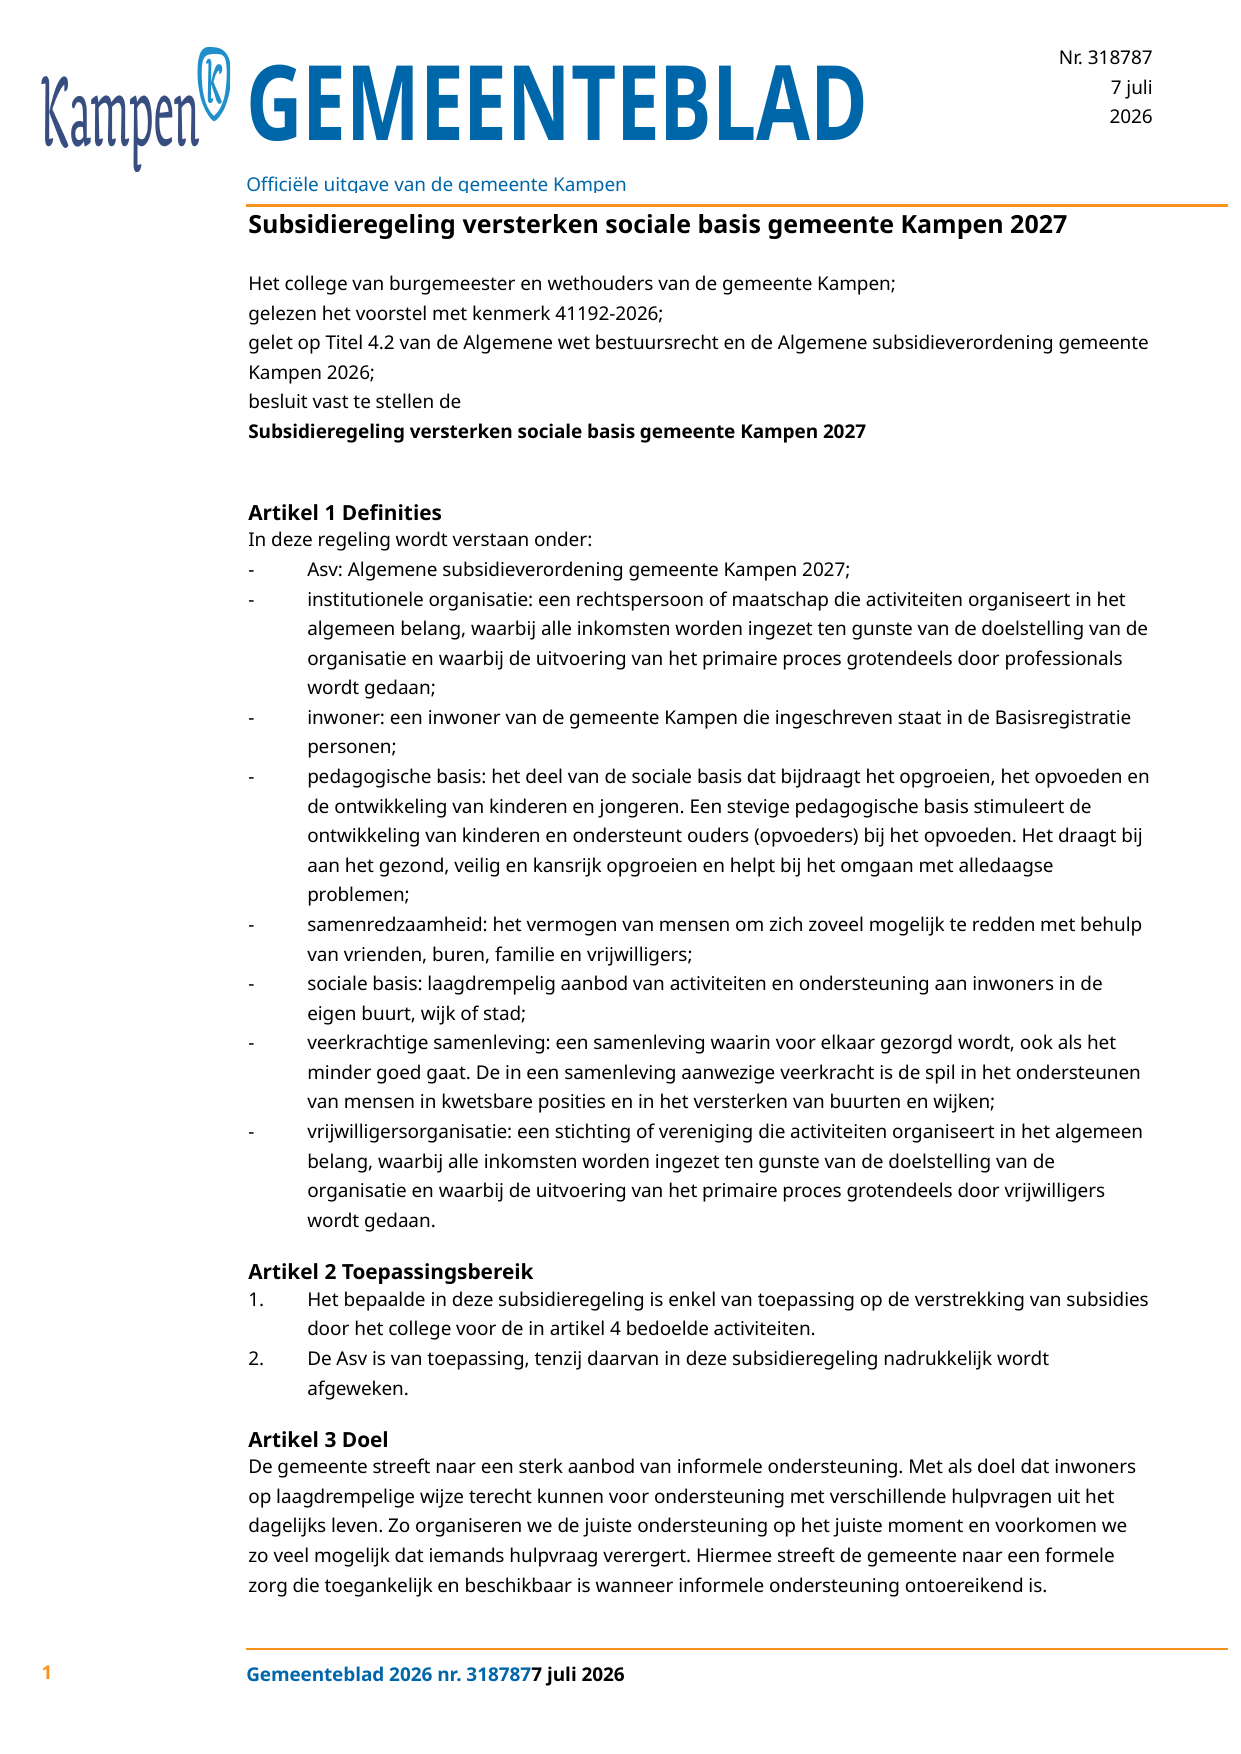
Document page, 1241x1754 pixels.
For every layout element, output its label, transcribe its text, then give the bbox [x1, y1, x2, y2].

text Artikel 2 Toepassingsbereik [248, 1257, 1152, 1286]
text besluit vast te stellen de [248, 389, 1152, 414]
list Het bepaalde in deze subsidieregeling is enkel van toepassing op de verstrekking van subsidies door het college voor de in artikel 4 bedoelde activiteiten. [248, 1286, 1152, 1341]
list pedagogische basis: het deel van de sociale basis dat bijdraagt het opgroeien, het opvoeden en de ontwikkeling van kinderen en jongeren. Een stevige pedagogische basis stimuleert de ontwikkeling van kinderen en ondersteunt ouders (opvoeders) bij het opvoeden. Het draagt bij aan het gezond, veilig en kansrijk opgroeien en helpt bij het omgaan met alledaagse problemen; [248, 763, 1152, 907]
list inwoner: een inwoner van de gemeente Kampen die ingeschreven staat in de Basisregistratie personen; [248, 704, 1152, 759]
list Asv: Algemene subsidieverordening gemeente Kampen 2027; [248, 556, 1152, 582]
list veerkrachtige samenleving: een samenleving waarin voor elkaar gezorgd wordt, ook als het minder goed gaat. De in een samenleving aanwezige veerkracht is de spil in het ondersteunen van mensen in kwetsbare posities en in het versterken van buurten en wijken; [248, 1029, 1152, 1114]
picture [41, 47, 231, 172]
text Artikel 3 Doel [248, 1425, 1152, 1453]
list De Asv is van toepassing, tenzij daarvan in deze subsidieregeling nadrukkelijk wordt afgeweken. [248, 1345, 1152, 1400]
list institutionele organisatie: een rechtspersoon of maatschap die activiteiten organiseert in het algemeen belang, waarbij alle inkomsten worden ingezet ten gunste van de doelstelling van de organisatie en waarbij de uitvoering van het primaire proces grotendeels door professionals wordt gedaan; [248, 586, 1152, 700]
text In deze regeling wordt verstaan onder: [248, 527, 1152, 552]
text Subsidieregeling versterken sociale basis gemeente Kampen 2027 [248, 207, 1152, 241]
text gelezen het voorstel met kenmerk 41192-2026; [248, 300, 1152, 326]
text Subsidieregeling versterken sociale basis gemeente Kampen 2027 [248, 418, 1152, 444]
list sociale basis: laagdrempelig aanbod van activiteiten en ondersteuning aan inwoners in de eigen buurt, wijk of stad; [248, 970, 1152, 1026]
text Artikel 1 Definities [248, 498, 1152, 527]
text De gemeente streeft naar een sterk aanbod van informele ondersteuning. Met als doel dat inwoners op laagdrempelige wijze terecht kunnen voor ondersteuning met verschillende hulpvragen uit het dagelijks leven. Zo organiseren we de juiste ondersteuning op het juiste moment en voorkomen we zo veel mogelijk dat iemands hulpvraag verergert. Hiermee streeft de gemeente naar een formele zorg die toegankelijk en beschikbaar is wanneer informele ondersteuning ontoereikend is. [248, 1453, 1152, 1598]
list samenredzaamheid: het vermogen van mensen om zich zoveel mogelijk te redden met behulp van vrienden, buren, familie en vrijwilligers; [248, 911, 1152, 967]
list vrijwilligersorganisatie: een stichting of vereniging die activiteiten organiseert in het algemeen belang, waarbij alle inkomsten worden ingezet ten gunste van de doelstelling van de organisatie en waarbij de uitvoering van het primaire proces grotendeels door vrijwilligers wordt gedaan. [248, 1118, 1152, 1233]
text Het college van burgemeester en wethouders van de gemeente Kampen; [248, 270, 1152, 296]
text gelet op Titel 4.2 van de Algemene wet bestuursrecht en de Algemene subsidieverordening gemeente Kampen 2026; [248, 329, 1152, 385]
